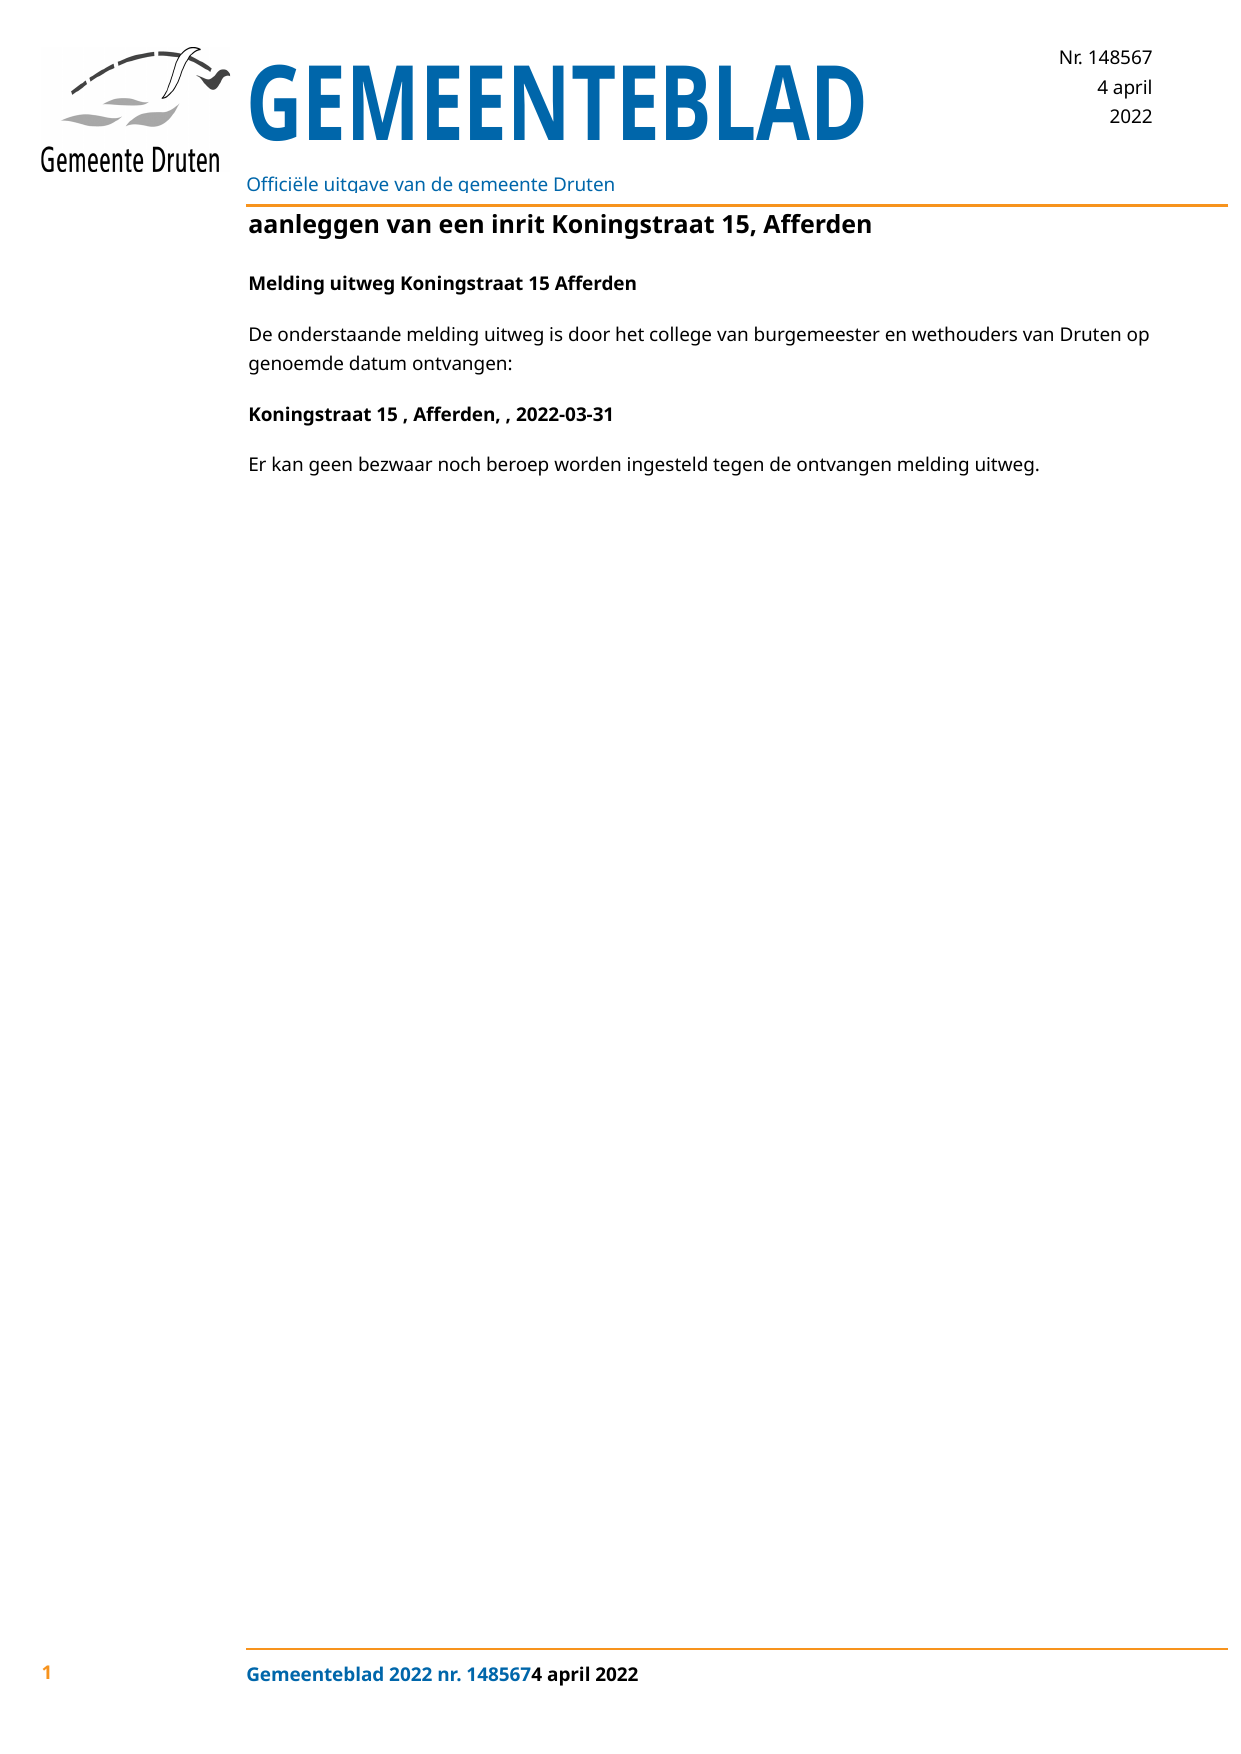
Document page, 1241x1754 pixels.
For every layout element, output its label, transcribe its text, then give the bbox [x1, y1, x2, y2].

text aanleggen van een inrit Koningstraat 15, Afferden [248, 207, 1152, 241]
picture [41, 47, 231, 172]
text Er kan geen bezwaar noch beroep worden ingesteld tegen de ontvangen melding uitweg. [248, 451, 1152, 477]
text Koningstraat 15 , Afferden, , 2022-03-31 [248, 401, 1152, 426]
text De onderstaande melding uitweg is door het college van burgemeester en wethouders van Druten op genoemde datum ontvangen: [248, 321, 1152, 376]
text Melding uitweg Koningstraat 15 Afferden [248, 270, 1152, 296]
